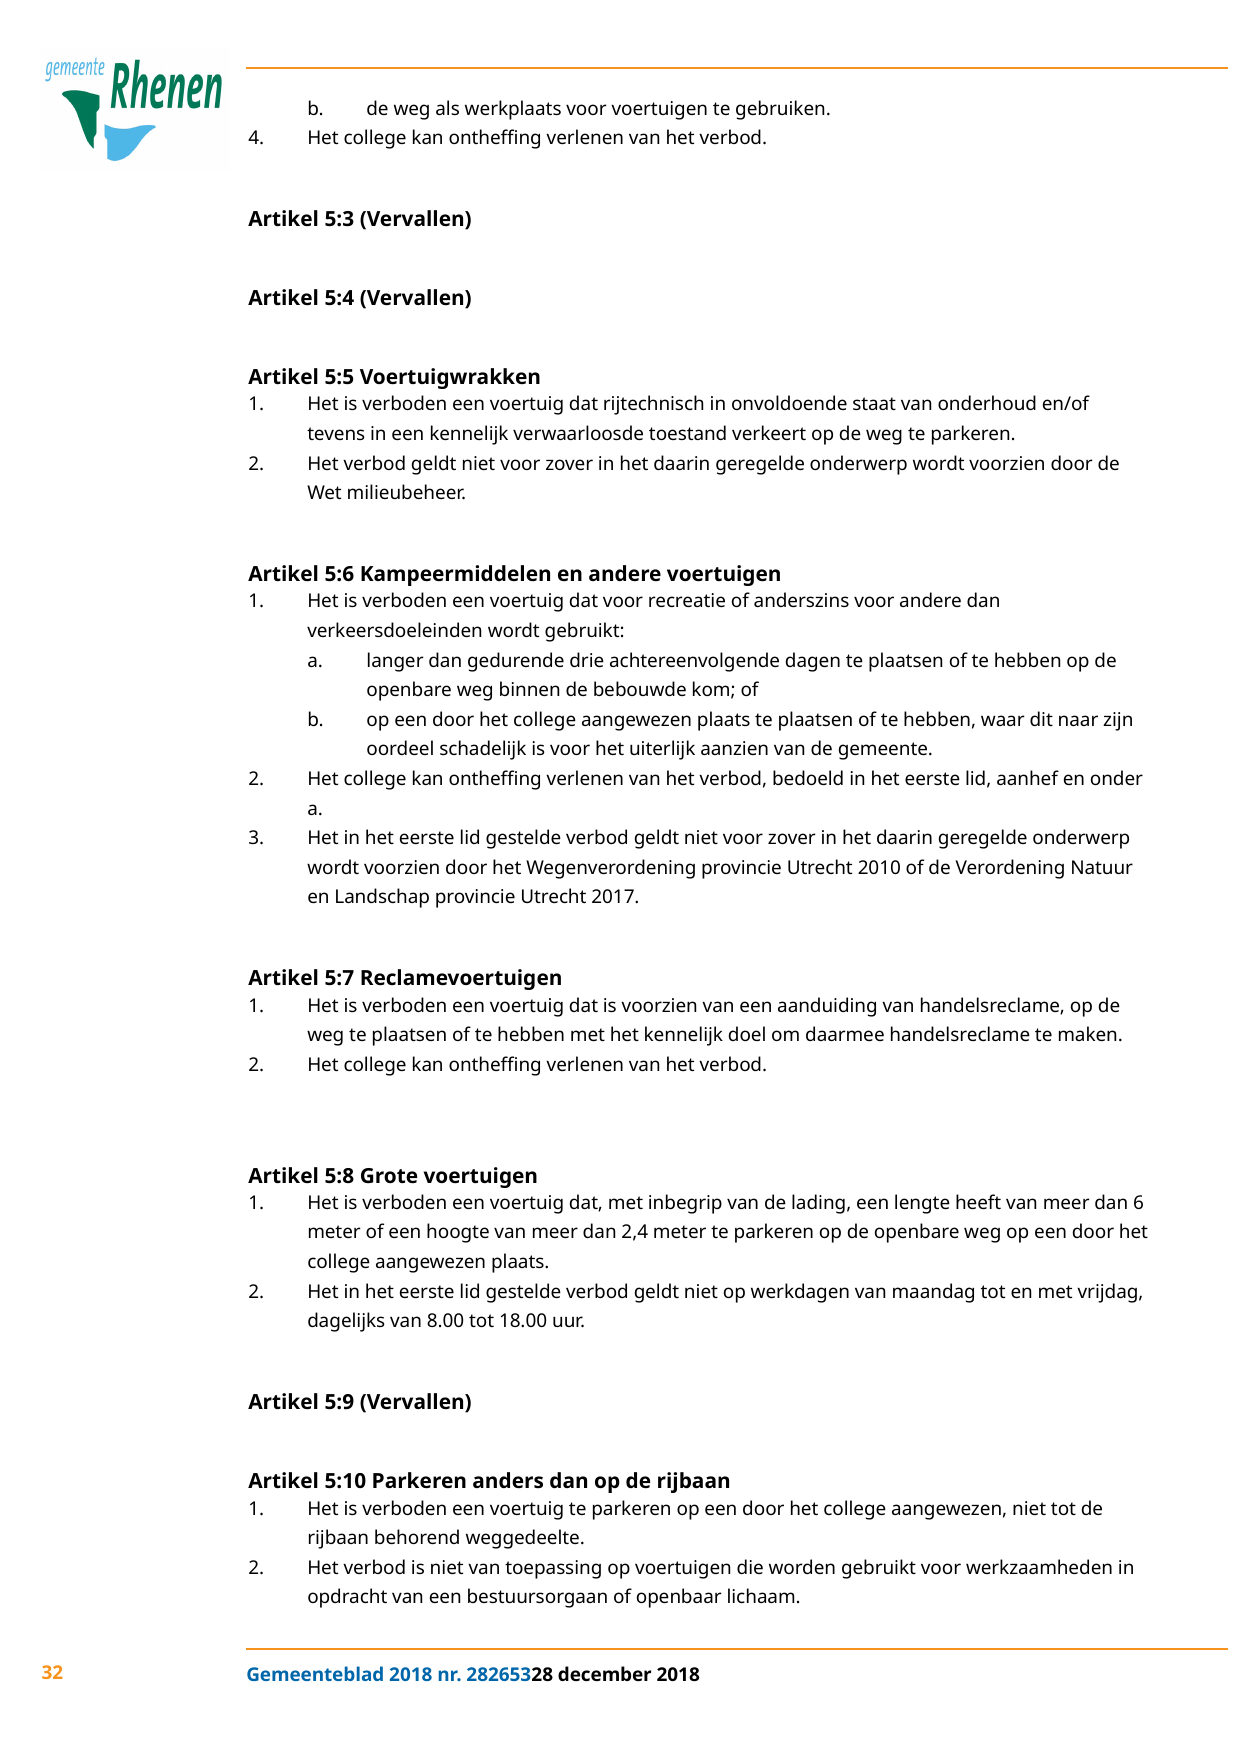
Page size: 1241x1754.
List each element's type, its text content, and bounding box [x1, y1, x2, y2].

text Artikel 5:6 Kampeermiddelen en andere voertuigen [248, 559, 1152, 588]
list Het is verboden een voertuig te parkeren op een door het college aangewezen, niet tot de rijbaan behorend weggedeelte. [248, 1495, 1152, 1550]
list Het in het eerste lid gestelde verbod geldt niet voor zover in het daarin geregelde onderwerp wordt voorzien door het Wegenverordening provincie Utrecht 2010 of de Verordening Natuur en Landschap provincie Utrecht 2017. [248, 824, 1152, 909]
list Het is verboden een voertuig dat, met inbegrip van de lading, een lengte heeft van meer dan 6 meter of een hoogte van meer dan 2,4 meter te parkeren op de openbare weg op een door het college aangewezen plaats. [248, 1189, 1152, 1274]
list Het verbod geldt niet voor zover in het daarin geregelde onderwerp wordt voorzien door de Wet milieubeheer. [248, 450, 1152, 505]
text Artikel 5:7 Reclamevoertuigen [248, 963, 1152, 992]
list langer dan gedurende drie achtereenvolgende dagen te plaatsen of te hebben op de openbare weg binnen de bebouwde kom; of [307, 647, 1152, 702]
text Artikel 5:4 (Vervallen) [248, 283, 1152, 312]
picture [41, 47, 231, 172]
text Artikel 5:8 Grote voertuigen [248, 1161, 1152, 1189]
list Het verbod is niet van toepassing op voertuigen die worden gebruikt voor werkzaamheden in opdracht van een bestuursorgaan of openbaar lichaam. [248, 1554, 1152, 1609]
list Het is verboden een voertuig dat is voorzien van een aanduiding van handelsreclame, op de weg te plaatsen of te hebben met het kennelijk doel om daarmee handelsreclame te maken. [248, 992, 1152, 1047]
text Artikel 5:5 Voertuigwrakken [248, 362, 1152, 391]
list Het college kan ontheffing verlenen van het verbod. [248, 124, 1152, 150]
list op een door het college aangewezen plaats te plaatsen of te hebben, waar dit naar zijn oordeel schadelijk is voor het uiterlijk aanzien van de gemeente. [307, 706, 1152, 761]
list Het college kan ontheffing verlenen van het verbod, bedoeld in het eerste lid, aanhef en onder a. [248, 765, 1152, 821]
text Artikel 5:3 (Vervallen) [248, 204, 1152, 233]
text Artikel 5:9 (Vervallen) [248, 1387, 1152, 1416]
list Het in het eerste lid gestelde verbod geldt niet op werkdagen van maandag tot en met vrijdag, dagelijks van 8.00 tot 18.00 uur. [248, 1278, 1152, 1333]
text Artikel 5:10 Parkeren anders dan op de rijbaan [248, 1466, 1152, 1495]
list de weg als werkplaats voor voertuigen te gebruiken. [307, 95, 1152, 121]
list Het is verboden een voertuig dat voor recreatie of anderszins voor andere dan verkeersdoeleinden wordt gebruikt: [248, 588, 1152, 643]
list Het is verboden een voertuig dat rijtechnisch in onvoldoende staat van onderhoud en/of tevens in een kennelijk verwaarloosde toestand verkeert op de weg te parkeren. [248, 391, 1152, 446]
list Het college kan ontheffing verlenen van het verbod. [248, 1051, 1152, 1077]
